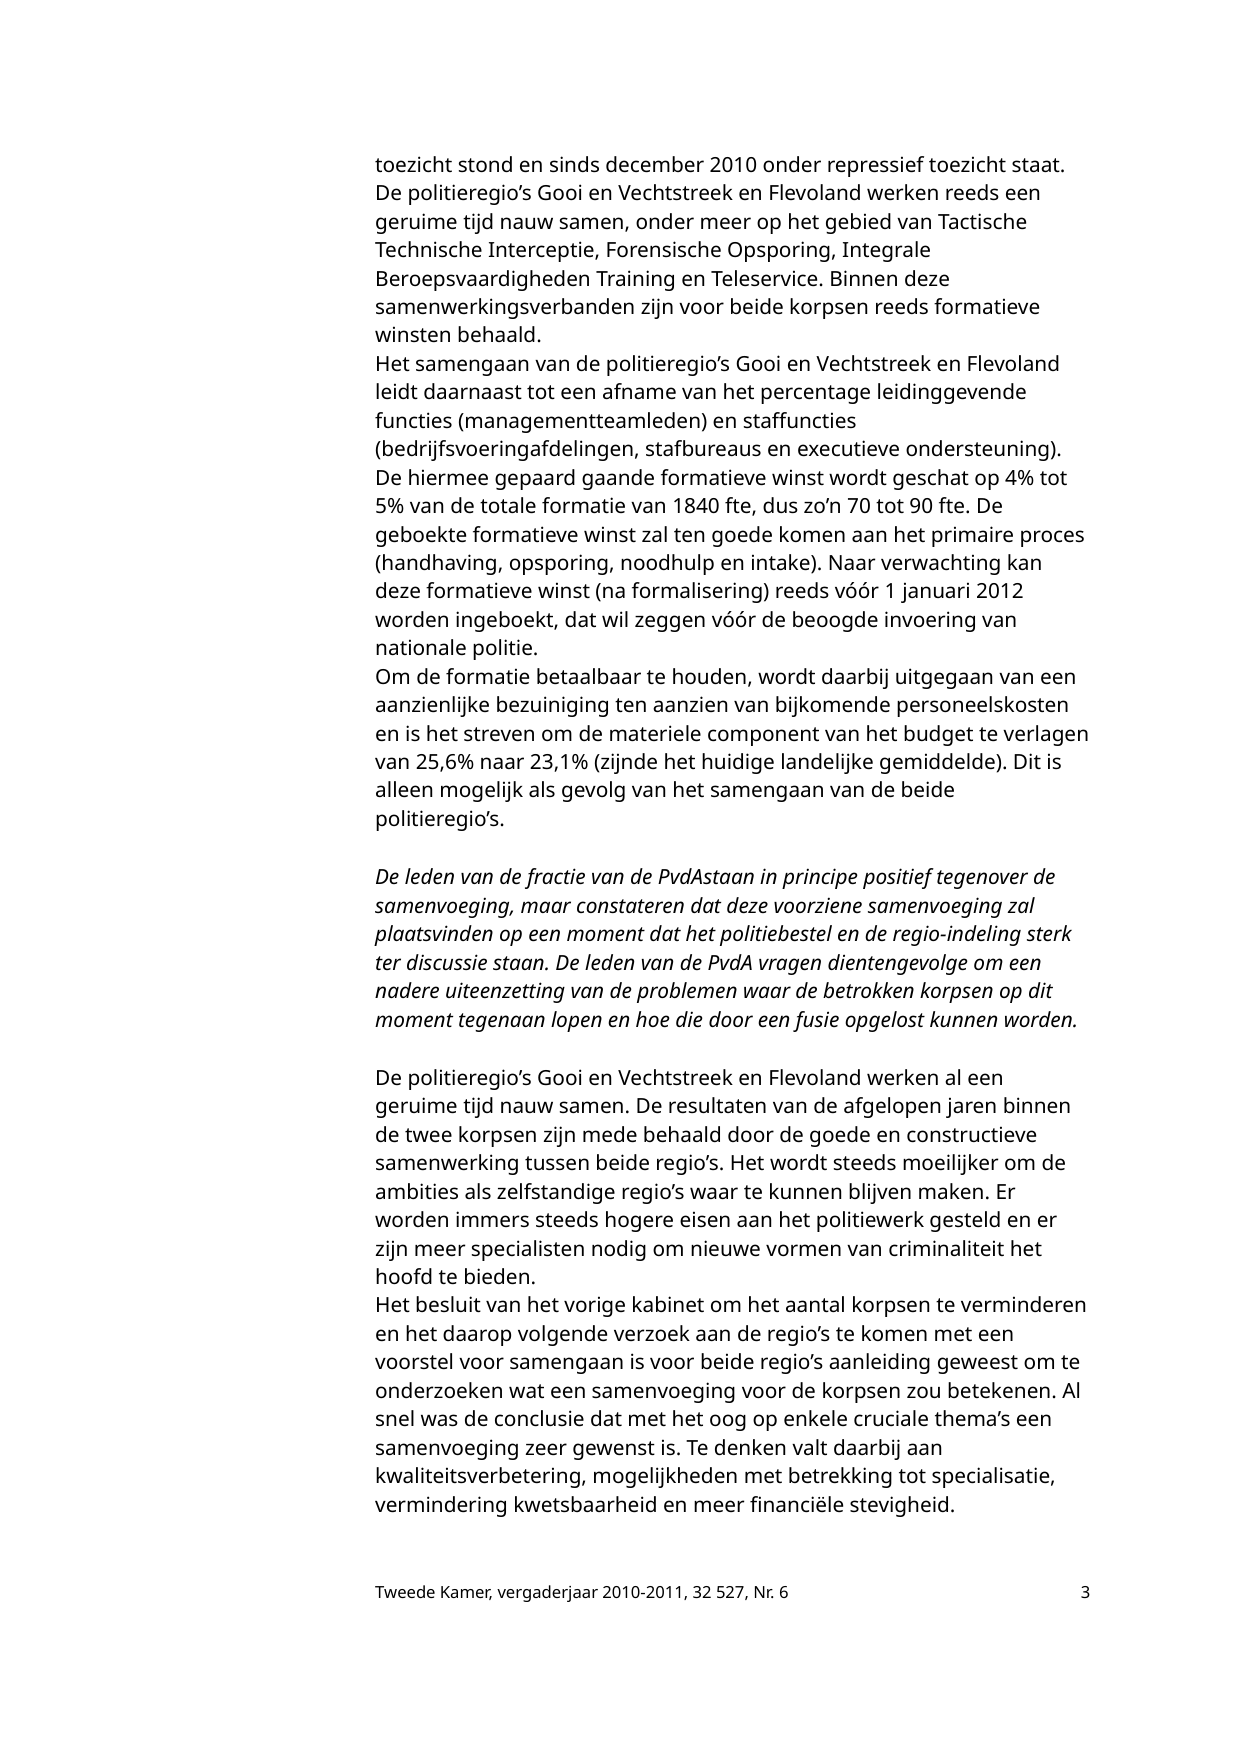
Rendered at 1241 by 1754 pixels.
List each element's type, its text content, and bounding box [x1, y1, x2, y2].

text Om de formatie betaalbaar te houden, wordt daarbij uitgegaan van een aanzienlijke bezuiniging ten aanzien van bijkomende personeelskosten en is het streven om de materiele component van het budget te verlagen van 25,6% naar 23,1% (zijnde het huidige landelijke gemiddelde). Dit is alleen mogelijk als gevolg van het samengaan van de beide politieregio’s. [375, 662, 1090, 832]
text Het samengaan van de politieregio’s Gooi en Vechtstreek en Flevoland leidt daarnaast tot een afname van het percentage leidinggevende functies (managementteamleden) en staffuncties (bedrijfsvoeringafdelingen, stafbureaus en executieve ondersteuning). De hiermee gepaard gaande formatieve winst wordt geschat op 4% tot 5% van de totale formatie van 1840 fte, dus zo’n 70 tot 90 fte. De geboekte formatieve winst zal ten goede komen aan het primaire proces (handhaving, opsporing, noodhulp en intake). Naar verwachting kan deze formatieve winst (na formalisering) reeds vóór 1 januari 2012 worden ingeboekt, dat wil zeggen vóór de beoogde invoering van nationale politie. [375, 349, 1090, 662]
text De leden van de fractie van de PvdAstaan in principe positief tegenover de samenvoeging, maar constateren dat deze voorziene samenvoeging zal plaatsvinden op een moment dat het politiebestel en de regio-indeling sterk ter discussie staan. De leden van de PvdA vragen dientengevolge om een nadere uiteenzetting van de problemen waar de betrokken korpsen op dit moment tegenaan lopen en hoe die door een fusie opgelost kunnen worden. [375, 862, 1090, 1033]
text De politieregio’s Gooi en Vechtstreek en Flevoland werken reeds een geruime tijd nauw samen, onder meer op het gebied van Tactische Technische Interceptie, Forensische Opsporing, Integrale Beroepsvaardigheden Training en Teleservice. Binnen deze samenwerkingsverbanden zijn voor beide korpsen reeds formatieve winsten behaald. [375, 178, 1090, 349]
text toezicht stond en sinds december 2010 onder repressief toezicht staat. [375, 150, 1090, 178]
text De politieregio’s Gooi en Vechtstreek en Flevoland werken al een geruime tijd nauw samen. De resultaten van de afgelopen jaren binnen de twee korpsen zijn mede behaald door de goede en constructieve samenwerking tussen beide regio’s. Het wordt steeds moeilijker om de ambities als zelfstandige regio’s waar te kunnen blijven maken. Er worden immers steeds hogere eisen aan het politiewerk gesteld en er zijn meer specialisten nodig om nieuwe vormen van criminaliteit het hoofd te bieden. [375, 1063, 1090, 1291]
text Het besluit van het vorige kabinet om het aantal korpsen te verminderen en het daarop volgende verzoek aan de regio’s te komen met een voorstel voor samengaan is voor beide regio’s aanleiding geweest om te onderzoeken wat een samenvoeging voor de korpsen zou betekenen. Al snel was de conclusie dat met het oog op enkele cruciale thema’s een samenvoeging zeer gewenst is. Te denken valt daarbij aan kwaliteitsverbetering, mogelijkheden met betrekking tot specialisatie, vermindering kwetsbaarheid en meer financiële stevigheid. [375, 1291, 1090, 1518]
